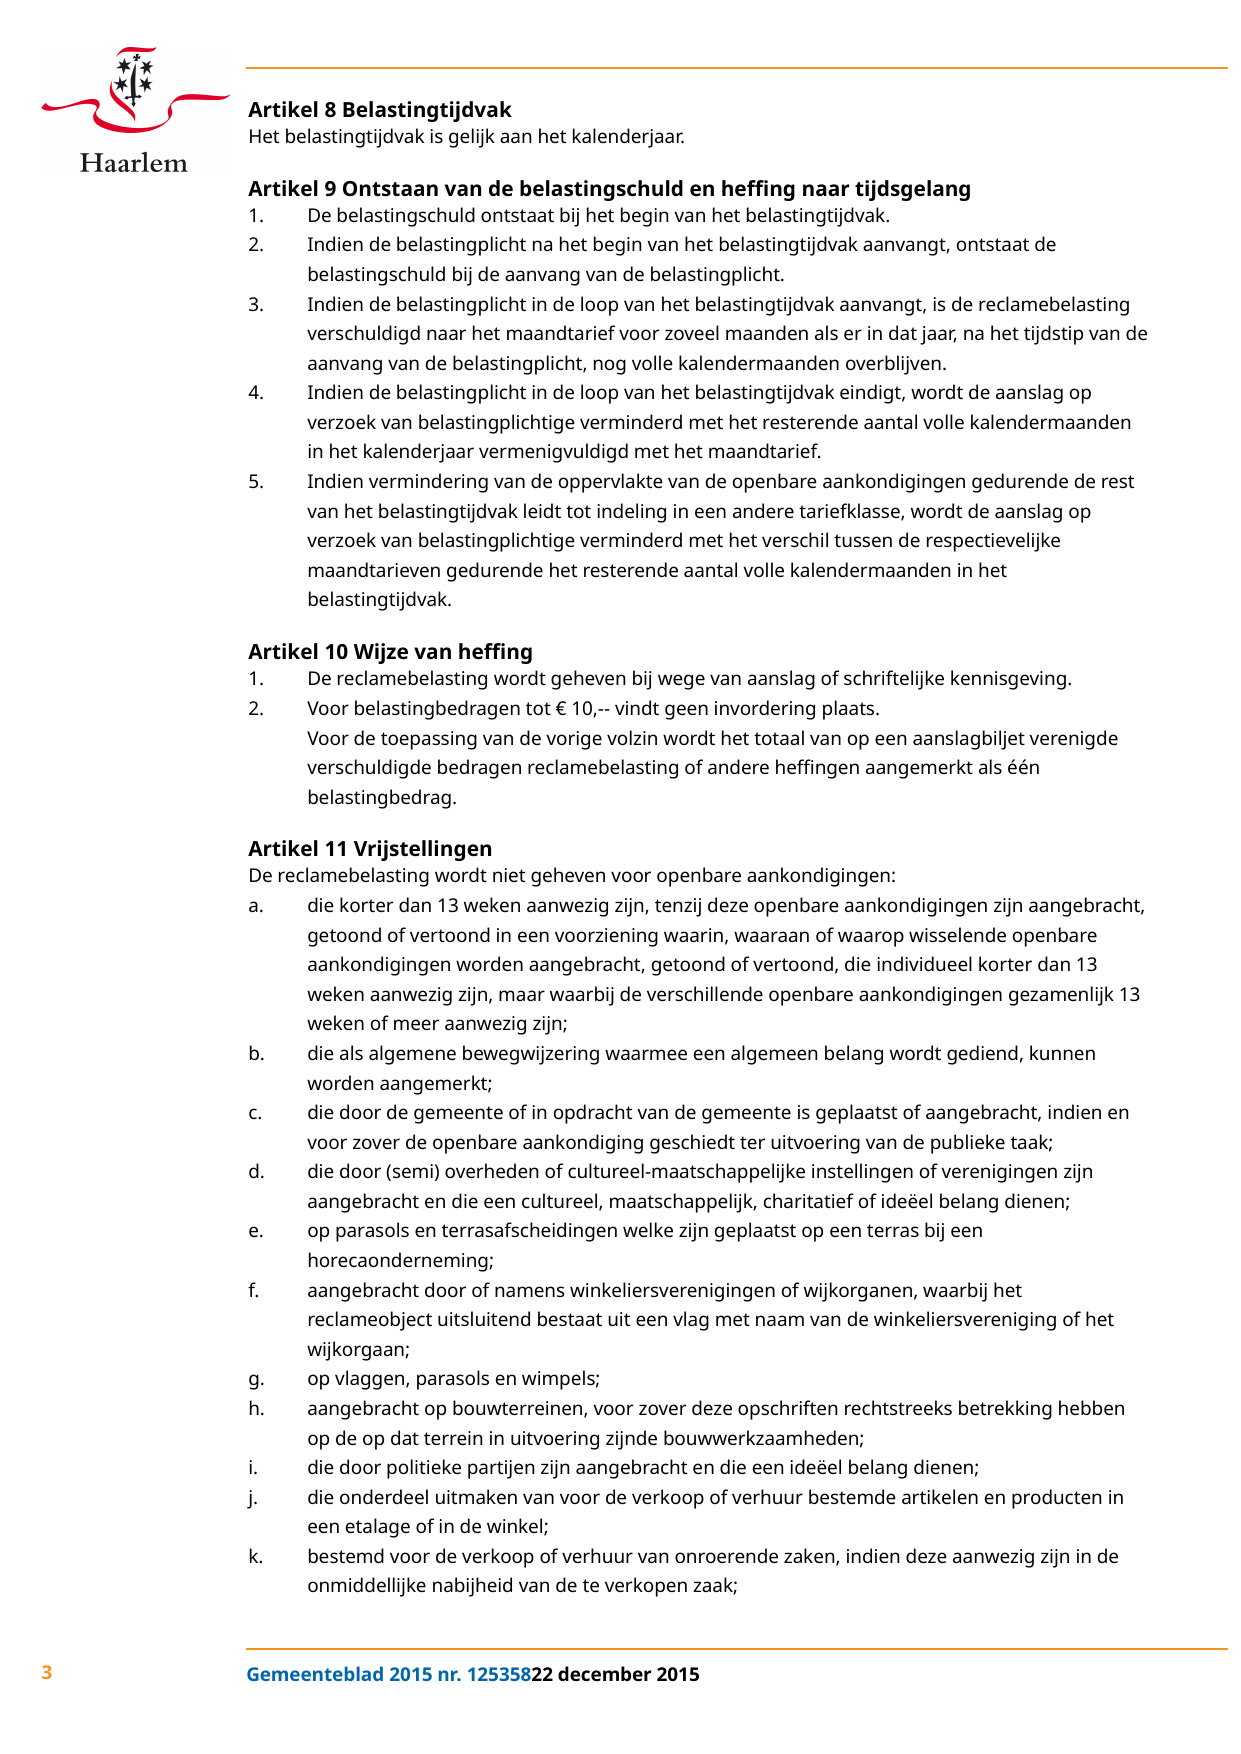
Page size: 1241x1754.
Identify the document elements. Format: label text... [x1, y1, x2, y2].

list aangebracht door of namens winkeliersverenigingen of wijkorganen, waarbij het reclameobject uitsluitend bestaat uit een vlag met naam van de winkeliersvereniging of het wijkorgaan; [248, 1277, 1152, 1362]
list De reclamebelasting wordt geheven bij wege van aanslag of schriftelijke kennisgeving. [248, 666, 1152, 691]
text Het belastingtijdvak is gelijk aan het kalenderjaar. [248, 123, 1152, 149]
list Voor belastingbedragen tot € 10,-- vindt geen invordering plaats. [248, 695, 1152, 721]
list aangebracht op bouwterreinen, voor zover deze opschriften rechtstreeks betrekking hebben op de op dat terrein in uitvoering zijnde bouwwerkzaamheden; [248, 1395, 1152, 1451]
list bestemd voor de verkoop of verhuur van onroerende zaken, indien deze aanwezig zijn in de onmiddellijke nabijheid van de te verkopen zaak; [248, 1543, 1152, 1598]
list die als algemene bewegwijzering waarmee een algemeen belang wordt gediend, kunnen worden aangemerkt; [248, 1040, 1152, 1096]
list Indien vermindering van de oppervlakte van de openbare aankondigingen gedurende de rest van het belastingtijdvak leidt tot indeling in een andere tariefklasse, wordt de aanslag op verzoek van belastingplichtige verminderd met het verschil tussen de respectievelijke maandtarieven gedurende het resterende aantal volle kalendermaanden in het belastingtijdvak. [248, 468, 1152, 612]
list Indien de belastingplicht na het begin van het belastingtijdvak aanvangt, ontstaat de belastingschuld bij de aanvang van de belastingplicht. [248, 232, 1152, 287]
list die korter dan 13 weken aanwezig zijn, tenzij deze openbare aankondigingen zijn aangebracht, getoond of vertoond in een voorziening waarin, waaraan of waarop wisselende openbare aankondigingen worden aangebracht, getoond of vertoond, die individueel korter dan 13 weken aanwezig zijn, maar waarbij de verschillende openbare aankondigingen gezamenlijk 13 weken of meer aanwezig zijn; [248, 892, 1152, 1036]
text Artikel 11 Vrijstellingen [248, 834, 1152, 863]
list De belastingschuld ontstaat bij het begin van het belastingtijdvak. [248, 202, 1152, 228]
list die door politieke partijen zijn aangebracht en die een ideëel belang dienen; [248, 1454, 1152, 1480]
list Indien de belastingplicht in de loop van het belastingtijdvak aanvangt, is de reclamebelasting verschuldigd naar het maandtarief voor zoveel maanden als er in dat jaar, na het tijdstip van de aanvang van de belastingplicht, nog volle kalendermaanden overblijven. [248, 291, 1152, 376]
list Voor de toepassing van de vorige volzin wordt het totaal van op een aanslagbiljet verenigde verschuldigde bedragen reclamebelasting of andere heffingen aangemerkt als één belastingbedrag. [248, 725, 1152, 809]
list Indien de belastingplicht in de loop van het belastingtijdvak eindigt, wordt de aanslag op verzoek van belastingplichtige verminderd met het resterende aantal volle kalendermaanden in het kalenderjaar vermenigvuldigd met het maandtarief. [248, 379, 1152, 464]
list die onderdeel uitmaken van voor de verkoop of verhuur bestemde artikelen en producten in een etalage of in de winkel; [248, 1484, 1152, 1539]
text Artikel 8 Belastingtijdvak [248, 95, 1152, 123]
text Artikel 10 Wijze van heffing [248, 637, 1152, 666]
list op parasols en terrasafscheidingen welke zijn geplaatst op een terras bij een horecaonderneming; [248, 1218, 1152, 1273]
picture [41, 47, 231, 172]
list die door de gemeente of in opdracht van de gemeente is geplaatst of aangebracht, indien en voor zover de openbare aankondiging geschiedt ter uitvoering van de publieke taak; [248, 1099, 1152, 1155]
list die door (semi) overheden of cultureel-maatschappelijke instellingen of verenigingen zijn aangebracht en die een cultureel, maatschappelijk, charitatief of ideëel belang dienen; [248, 1158, 1152, 1214]
text De reclamebelasting wordt niet geheven voor openbare aankondigingen: [248, 863, 1152, 888]
list op vlaggen, parasols en wimpels; [248, 1366, 1152, 1391]
text Artikel 9 Ontstaan van de belastingschuld en heffing naar tijdsgelang [248, 174, 1152, 202]
